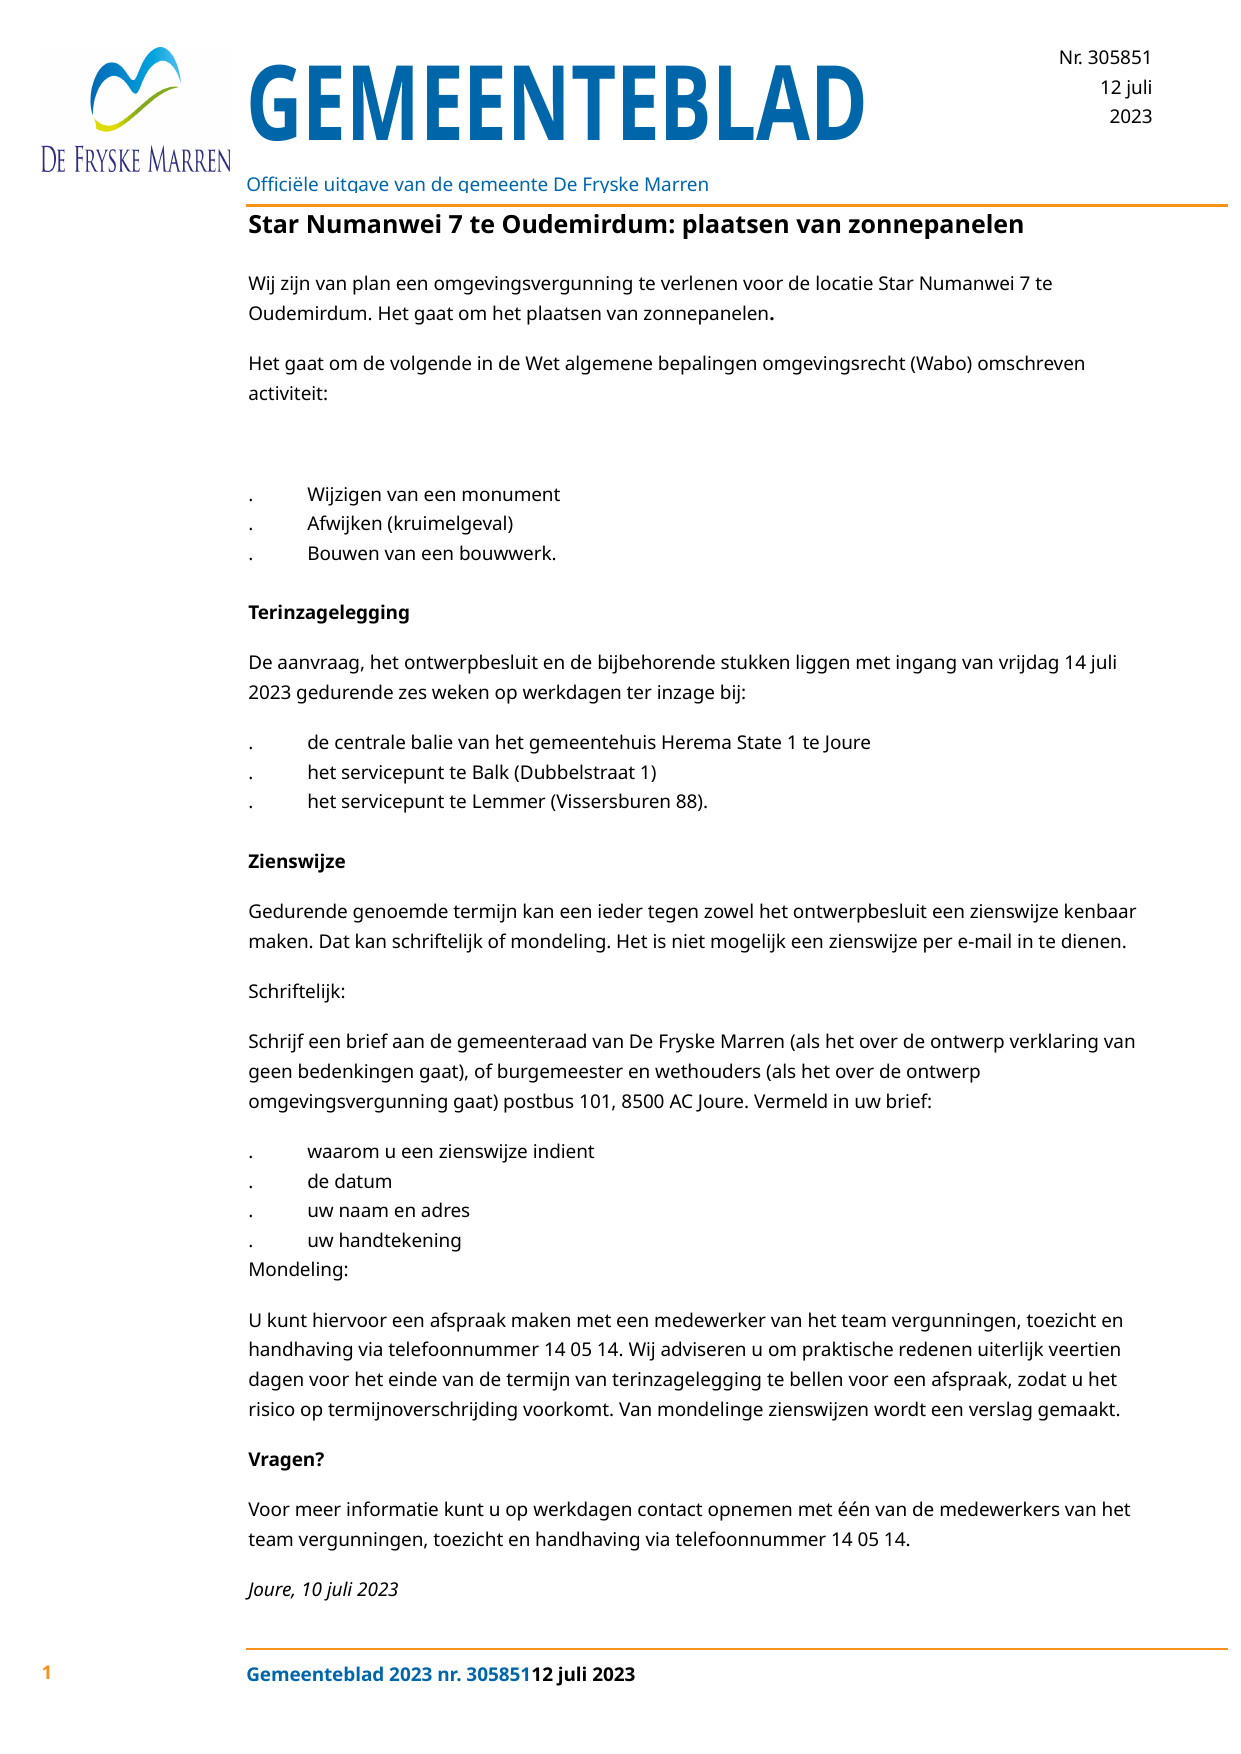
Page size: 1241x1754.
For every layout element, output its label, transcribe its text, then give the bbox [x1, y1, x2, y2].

picture [41, 47, 231, 172]
list waarom u een zienswijze indient [248, 1138, 1152, 1164]
list Wijzigen van een monument [248, 481, 1152, 506]
text Schrijf een brief aan de gemeenteraad van De Fryske Marren (als het over de ontwerp verklaring van geen bedenkingen gaat), of burgemeester en wethouders (als het over de ontwerp omgevingsvergunning gaat) postbus 101, 8500 AC Joure. Vermeld in uw brief: [248, 1029, 1152, 1113]
text De aanvraag, het ontwerpbesluit en de bijbehorende stukken liggen met ingang van vrijdag 14 juli 2023 gedurende zes weken op werkdagen ter inzage bij: [248, 649, 1152, 705]
text Vragen? [248, 1446, 1152, 1472]
text Terinzagelegging [248, 599, 1152, 625]
text Zienswijze [248, 848, 1152, 873]
list uw handtekening [248, 1227, 1152, 1253]
list Bouwen van een bouwwerk. [248, 540, 1152, 566]
list het servicepunt te Balk (Dubbelstraat 1) [248, 759, 1152, 785]
list uw naam en adres [248, 1197, 1152, 1223]
text Gedurende genoemde termijn kan een ieder tegen zowel het ontwerpbesluit een zienswijze kenbaar maken. Dat kan schriftelijk of mondeling. Het is niet mogelijk een zienswijze per e-mail in te dienen. [248, 898, 1152, 953]
text Star Numanwei 7 te Oudemirdum: plaatsen van zonnepanelen [248, 207, 1152, 241]
list de datum [248, 1168, 1152, 1193]
text Mondeling: [248, 1257, 1152, 1282]
text Voor meer informatie kunt u op werkdagen contact opnemen met één van de medewerkers van het team vergunningen, toezicht en handhaving via telefoonnummer 14 05 14. [248, 1497, 1152, 1552]
text Het gaat om de volgende in de Wet algemene bepalingen omgevingsrecht (Wabo) omschreven activiteit: [248, 350, 1152, 406]
list de centrale balie van het gemeentehuis Herema State 1 te Joure [248, 729, 1152, 755]
list het servicepunt te Lemmer (Vissersburen 88). [248, 789, 1152, 814]
text Schriftelijk: [248, 978, 1152, 1004]
list Afwijken (kruimelgeval) [248, 510, 1152, 536]
text Wij zijn van plan een omgevingsvergunning te verlenen voor de locatie Star Numanwei 7 te Oudemirdum. Het gaat om het plaatsen van zonnepanelen. [248, 270, 1152, 326]
text U kunt hiervoor een afspraak maken met een medewerker van het team vergunningen, toezicht en handhaving via telefoonnummer 14 05 14. Wij adviseren u om praktische redenen uiterlijk veertien dagen voor het einde van de termijn van terinzagelegging te bellen voor een afspraak, zodat u het risico op termijnoverschrijding voorkomt. Van mondelinge zienswijzen wordt een verslag gemaakt. [248, 1307, 1152, 1421]
text Joure, 10 juli 2023 [248, 1577, 1152, 1602]
